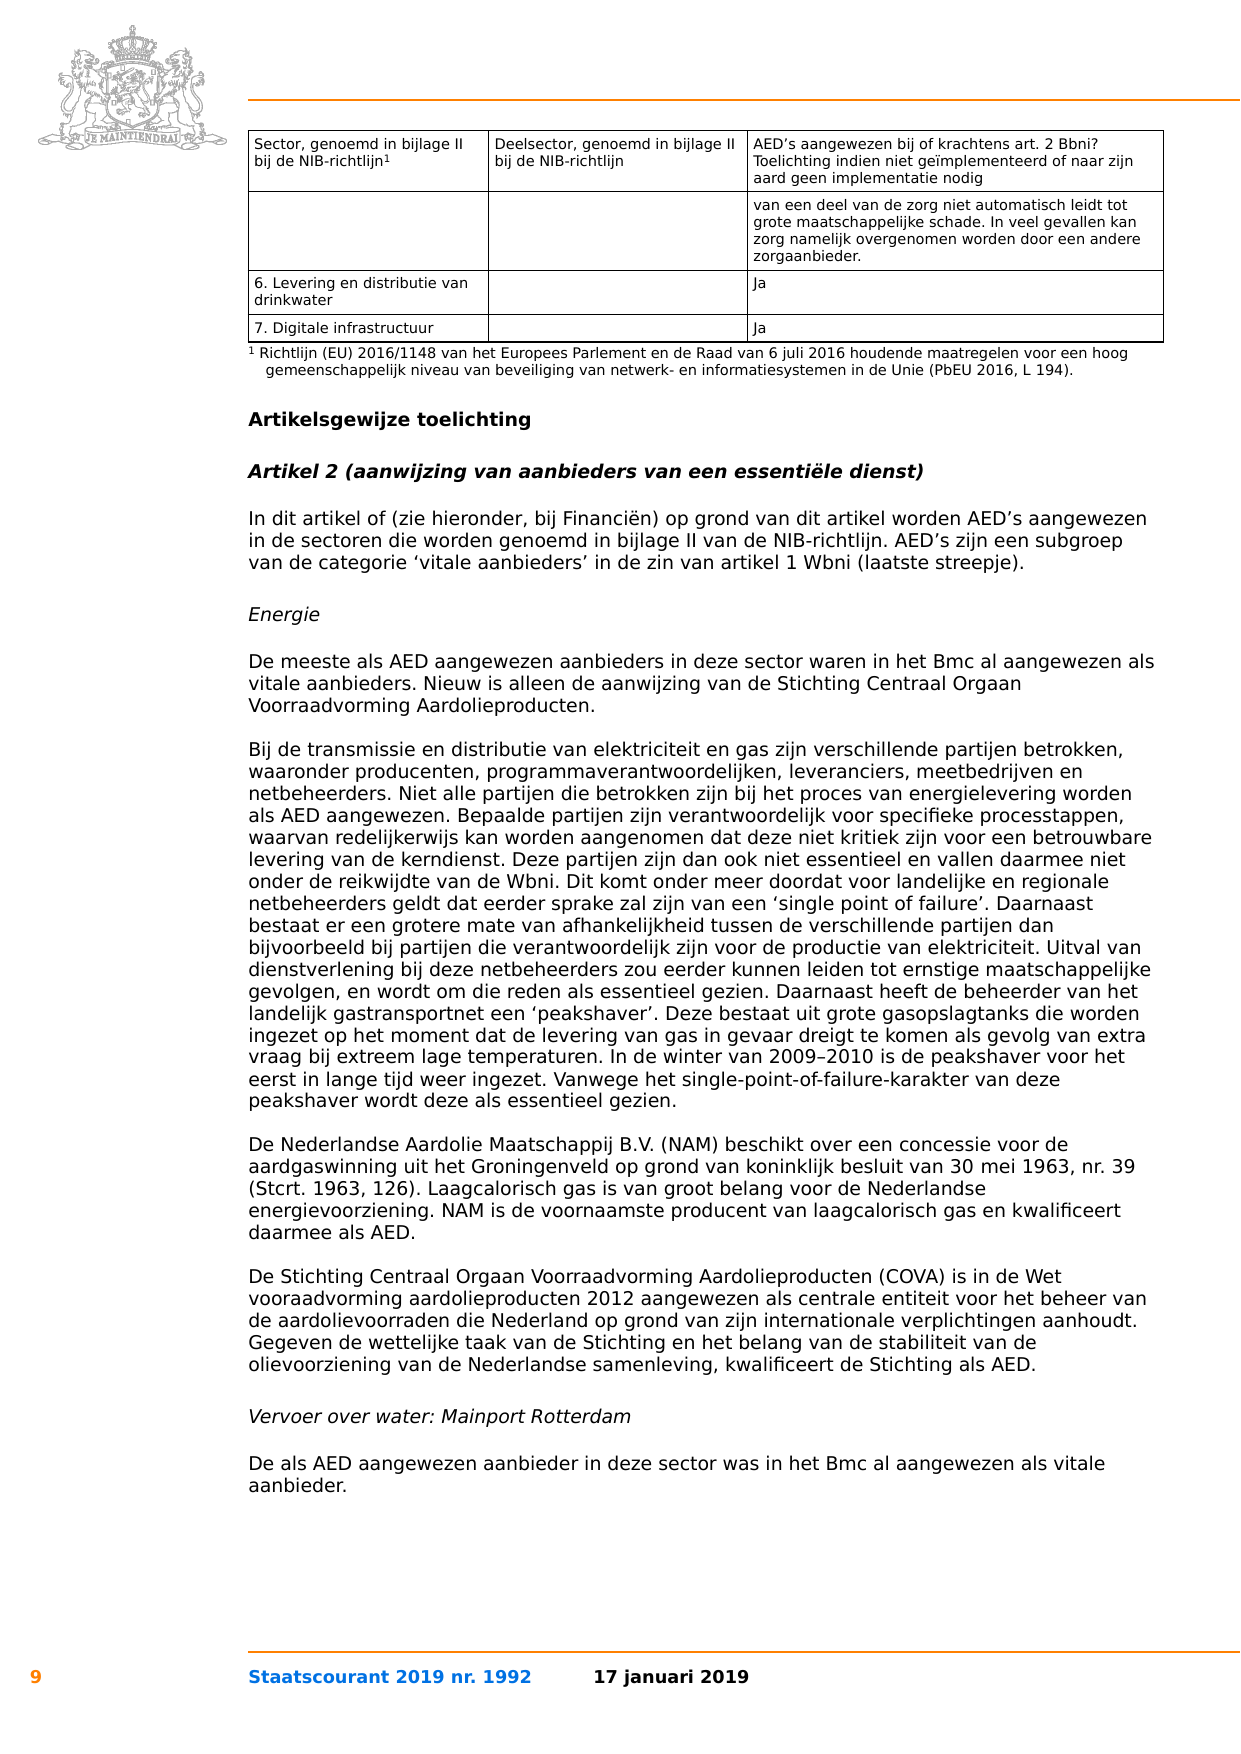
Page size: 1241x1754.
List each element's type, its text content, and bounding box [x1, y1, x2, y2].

table_cell Ja [748, 315, 1163, 341]
subtitle Energie [248, 604, 1163, 626]
table_cell van een deel van de zorg niet automatisch leidt tot grote maatschappelijke schade. In veel gevallen kan zorg namelijk overgenomen worden door een andere zorgaanbieder. [748, 192, 1163, 269]
table_cell [489, 271, 747, 314]
table_header AED’s aangewezen bij of krachtens art. 2 Bbni? Toelichting indien niet geïmplementeerd of naar zijn aard geen implementatie nodig [748, 131, 1163, 191]
subtitle Artikelsgewijze toelichting [248, 409, 1163, 431]
text De als AED aangewezen aanbieder in deze sector was in het Bmc al aangewezen als vitale aanbieder. [248, 1453, 1163, 1497]
subtitle Vervoer over water: Mainport Rotterdam [248, 1406, 1163, 1428]
table_cell 1 Richtlijn (EU) 2016/1148 van het Europees Parlement en de Raad van 6 juli 2016 houdende maatregelen voor een hoog gemeenschappelijk niveau van beveiliging van netwerk- en informatiesystemen in de Unie (PbEU 2016, L 194). [248, 343, 1163, 379]
text Bij de transmissie en distributie van elektriciteit en gas zijn verschillende partijen betrokken, waaronder producenten, programmaverantwoordelijken, leveranciers, meetbedrijven en netbeheerders. Niet alle partijen die betrokken zijn bij het proces van energielevering worden als AED aangewezen. Bepaalde partijen zijn verantwoordelijk voor specifieke processtappen, waarvan redelijkerwijs kan worden aangenomen dat deze niet kritiek zijn voor een betrouwbare levering van de kerndienst. Deze partijen zijn dan ook niet essentieel en vallen daarmee niet onder de reikwijdte van de Wbni. Dit komt onder meer doordat voor landelijke en regionale netbeheerders geldt dat eerder sprake zal zijn van een ‘single point of failure’. Daarnaast bestaat er een grotere mate van afhankelijkheid tussen de verschillende partijen dan bijvoorbeeld bij partijen die verantwoordelijk zijn voor de productie van elektriciteit. Uitval van dienstverlening bij deze netbeheerders zou eerder kunnen leiden tot ernstige maatschappelijke gevolgen, en wordt om die reden als essentieel gezien. Daarnaast heeft de beheerder van het landelijk gastransportnet een ‘peakshaver’. Deze bestaat uit grote gasopslagtanks die worden ingezet op het moment dat de levering van gas in gevaar dreigt te komen als gevolg van extra vraag bij extreem lage temperaturen. In de winter van 2009–2010 is de peakshaver voor het eerst in lange tijd weer ingezet. Vanwege het single-point-of-failure-karakter van deze peakshaver wordt deze als essentieel gezien. [248, 739, 1163, 1112]
text De Nederlandse Aardolie Maatschappij B.V. (NAM) beschikt over een concessie voor de aardgaswinning uit het Groningenveld op grond van koninklijk besluit van 30 mei 1963, nr. 39 (Stcrt. 1963, 126). Laagcalorisch gas is van groot belang voor de Nederlandse energievoorziening. NAM is de voornaamste producent van laagcalorisch gas en kwalificeert daarmee als AED. [248, 1134, 1163, 1244]
table_cell 7. Digitale infrastructuur [249, 315, 488, 341]
subtitle Artikel 2 (aanwijzing van aanbieders van een essentiële dienst) [248, 461, 1163, 483]
table_cell [249, 192, 488, 269]
table_header Sector, genoemd in bijlage II bij de NIB-richtlijn1 [249, 131, 488, 191]
table_cell 6. Levering en distributie van drinkwater [249, 271, 488, 314]
text De meeste als AED aangewezen aanbieders in deze sector waren in het Bmc al aangewezen als vitale aanbieders. Nieuw is alleen de aanwijzing van de Stichting Centraal Orgaan Voorraadvorming Aardolieproducten. [248, 651, 1163, 717]
text De Stichting Centraal Orgaan Voorraadvorming Aardolieproducten (COVA) is in de Wet vooraadvorming aardolieproducten 2012 aangewezen als centrale entiteit voor het beheer van de aardolievoorraden die Nederland op grond van zijn internationale verplichtingen aanhoudt. Gegeven de wettelijke taak van de Stichting en het belang van de stabiliteit van de olievoorziening van de Nederlandse samenleving, kwalificeert de Stichting als AED. [248, 1266, 1163, 1376]
table_cell [489, 315, 747, 341]
text In dit artikel of (zie hieronder, bij Financiën) op grond van dit artikel worden AED’s aangewezen in de sectoren die worden genoemd in bijlage II van de NIB-richtlijn. AED’s zijn een subgroep van de categorie ‘vitale aanbieders’ in de zin van artikel 1 Wbni (laatste streepje). [248, 508, 1163, 574]
picture [38, 25, 227, 150]
table_header Deelsector, genoemd in bijlage II bij de NIB-richtlijn [489, 131, 747, 191]
table_cell [489, 192, 747, 269]
table_cell Ja [748, 271, 1163, 314]
